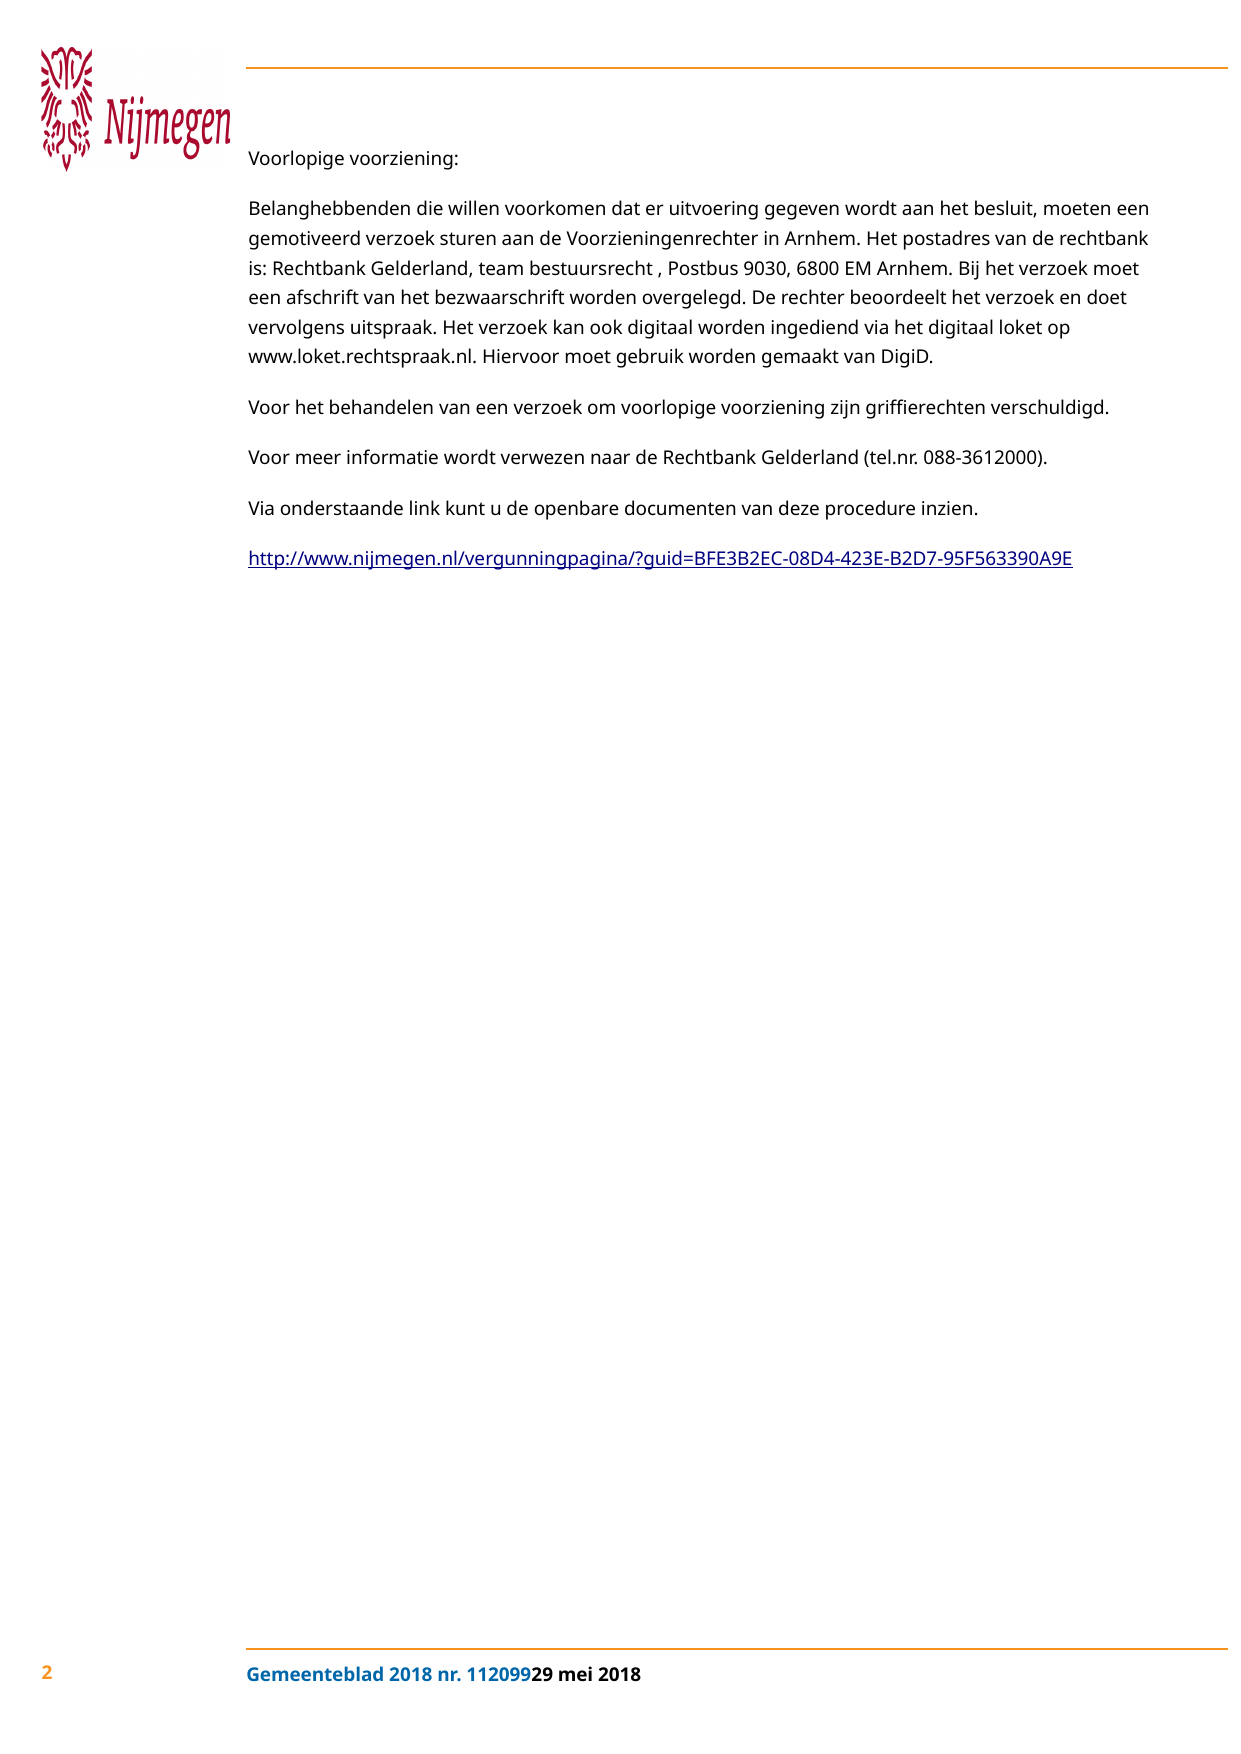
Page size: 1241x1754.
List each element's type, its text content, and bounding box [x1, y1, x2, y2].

text Voor het behandelen van een verzoek om voorlopige voorziening zijn griffierechten verschuldigd. [248, 394, 1152, 420]
text Via onderstaande link kunt u de openbare documenten van deze procedure inzien. [248, 495, 1152, 521]
text Belanghebbenden die willen voorkomen dat er uitvoering gegeven wordt aan het besluit, moeten een gemotiveerd verzoek sturen aan de Voorzieningenrechter in Arnhem. Het postadres van de rechtbank is: Rechtbank Gelderland, team bestuursrecht , Postbus 9030, 6800 EM Arnhem. Bij het verzoek moet een afschrift van het bezwaarschrift worden overgelegd. De rechter beoordeelt het verzoek en doet vervolgens uitspraak. Het verzoek kan ook digitaal worden ingediend via het digitaal loket op www.loket.rechtspraak.nl. Hiervoor moet gebruik worden gemaakt van DigiD. [248, 196, 1152, 369]
text Voorlopige voorziening: [248, 145, 1152, 171]
text http://www.nijmegen.nl/vergunningpagina/?guid=BFE3B2EC-08D4-423E-B2D7-95F563390A9E [248, 545, 1152, 571]
picture [41, 47, 231, 172]
text Voor meer informatie wordt verwezen naar de Rechtbank Gelderland (tel.nr. 088-3612000). [248, 444, 1152, 470]
